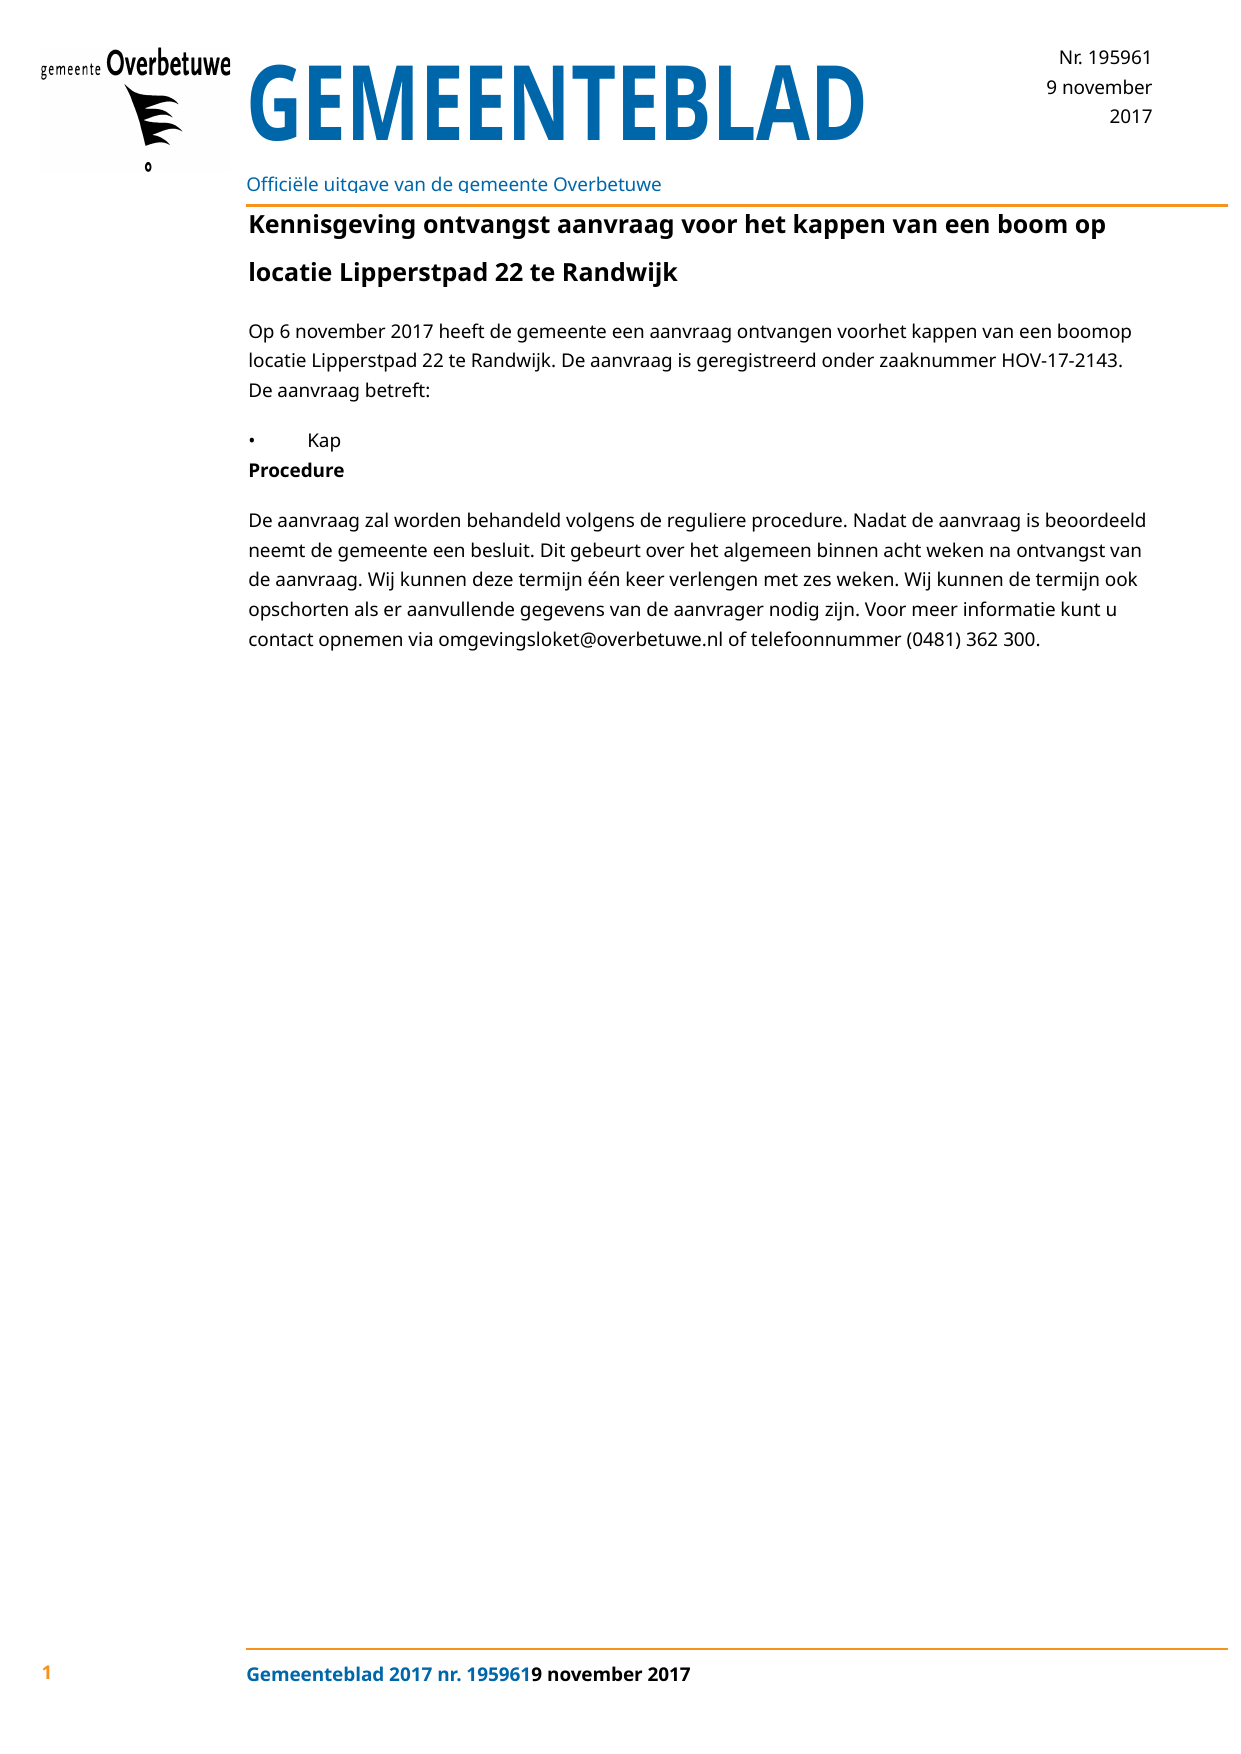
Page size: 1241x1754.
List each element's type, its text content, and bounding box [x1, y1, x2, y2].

text Kennisgeving ontvangst aanvraag voor het kappen van een boom op locatie Lipperstpad 22 te Randwijk [248, 207, 1152, 288]
picture [41, 47, 231, 172]
text Procedure [248, 457, 1152, 483]
list Kap [248, 427, 1152, 453]
text De aanvraag zal worden behandeld volgens de reguliere procedure. Nadat de aanvraag is beoordeeld neemt de gemeente een besluit. Dit gebeurt over het algemeen binnen acht weken na ontvangst van de aanvraag. Wij kunnen deze termijn één keer verlengen met zes weken. Wij kunnen de termijn ook opschorten als er aanvullende gegevens van de aanvrager nodig zijn. Voor meer informatie kunt u contact opnemen via omgevingsloket@overbetuwe.nl of telefoonnummer (0481) 362 300. [248, 507, 1152, 652]
text Op 6 november 2017 heeft de gemeente een aanvraag ontvangen voorhet kappen van een boomop locatie Lipperstpad 22 te Randwijk. De aanvraag is geregistreerd onder zaaknummer HOV-17-2143. De aanvraag betreft: [248, 318, 1152, 403]
